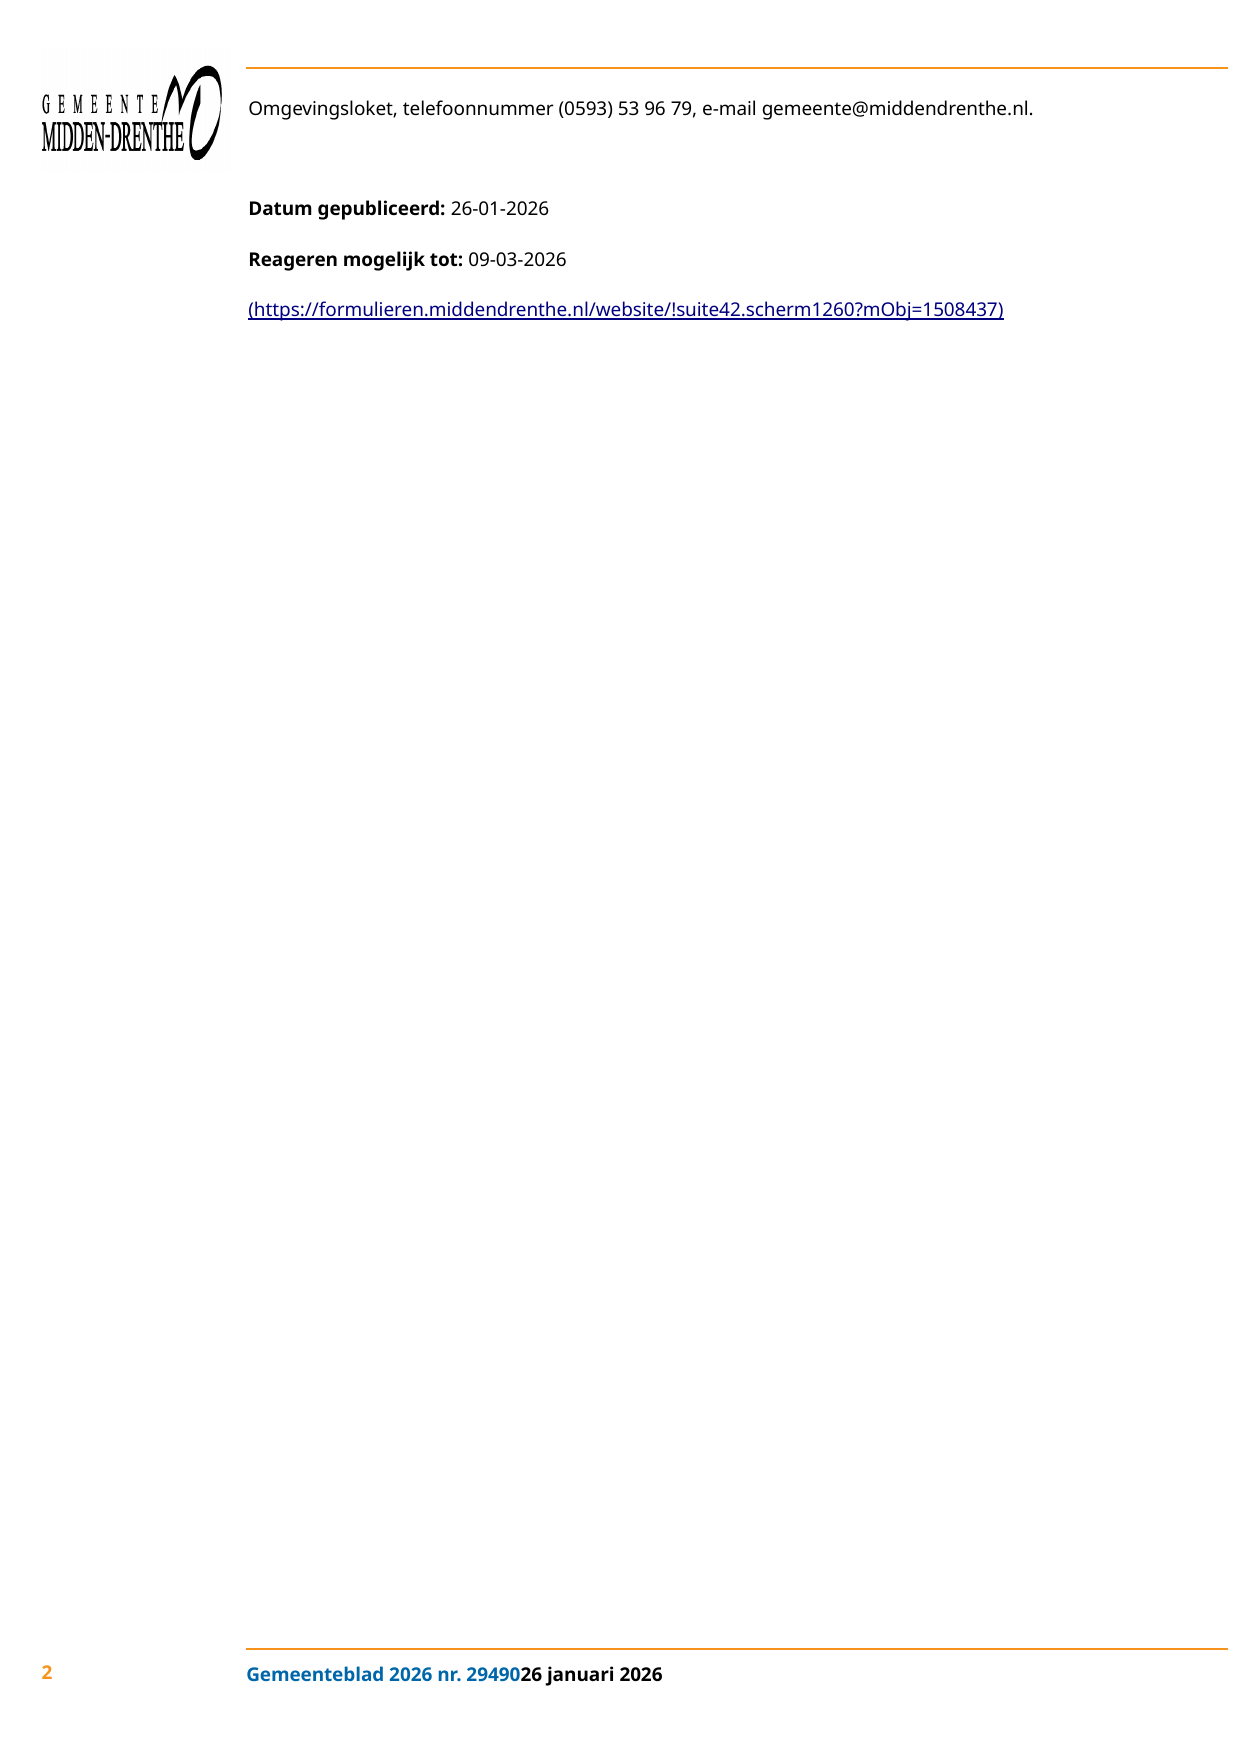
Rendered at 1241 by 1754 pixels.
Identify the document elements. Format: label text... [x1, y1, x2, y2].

picture [41, 47, 231, 172]
text Reageren mogelijk tot: 09-03-2026 [248, 246, 1152, 272]
text Datum gepubliceerd: 26-01-2026 [248, 196, 1152, 221]
text Omgevingsloket, telefoonnummer (0593) 53 96 79, e-mail gemeente@middendrenthe.nl. [248, 95, 1152, 121]
text (https://formulieren.middendrenthe.nl/website/!suite42.scherm1260?mObj=1508437) [248, 296, 1152, 322]
